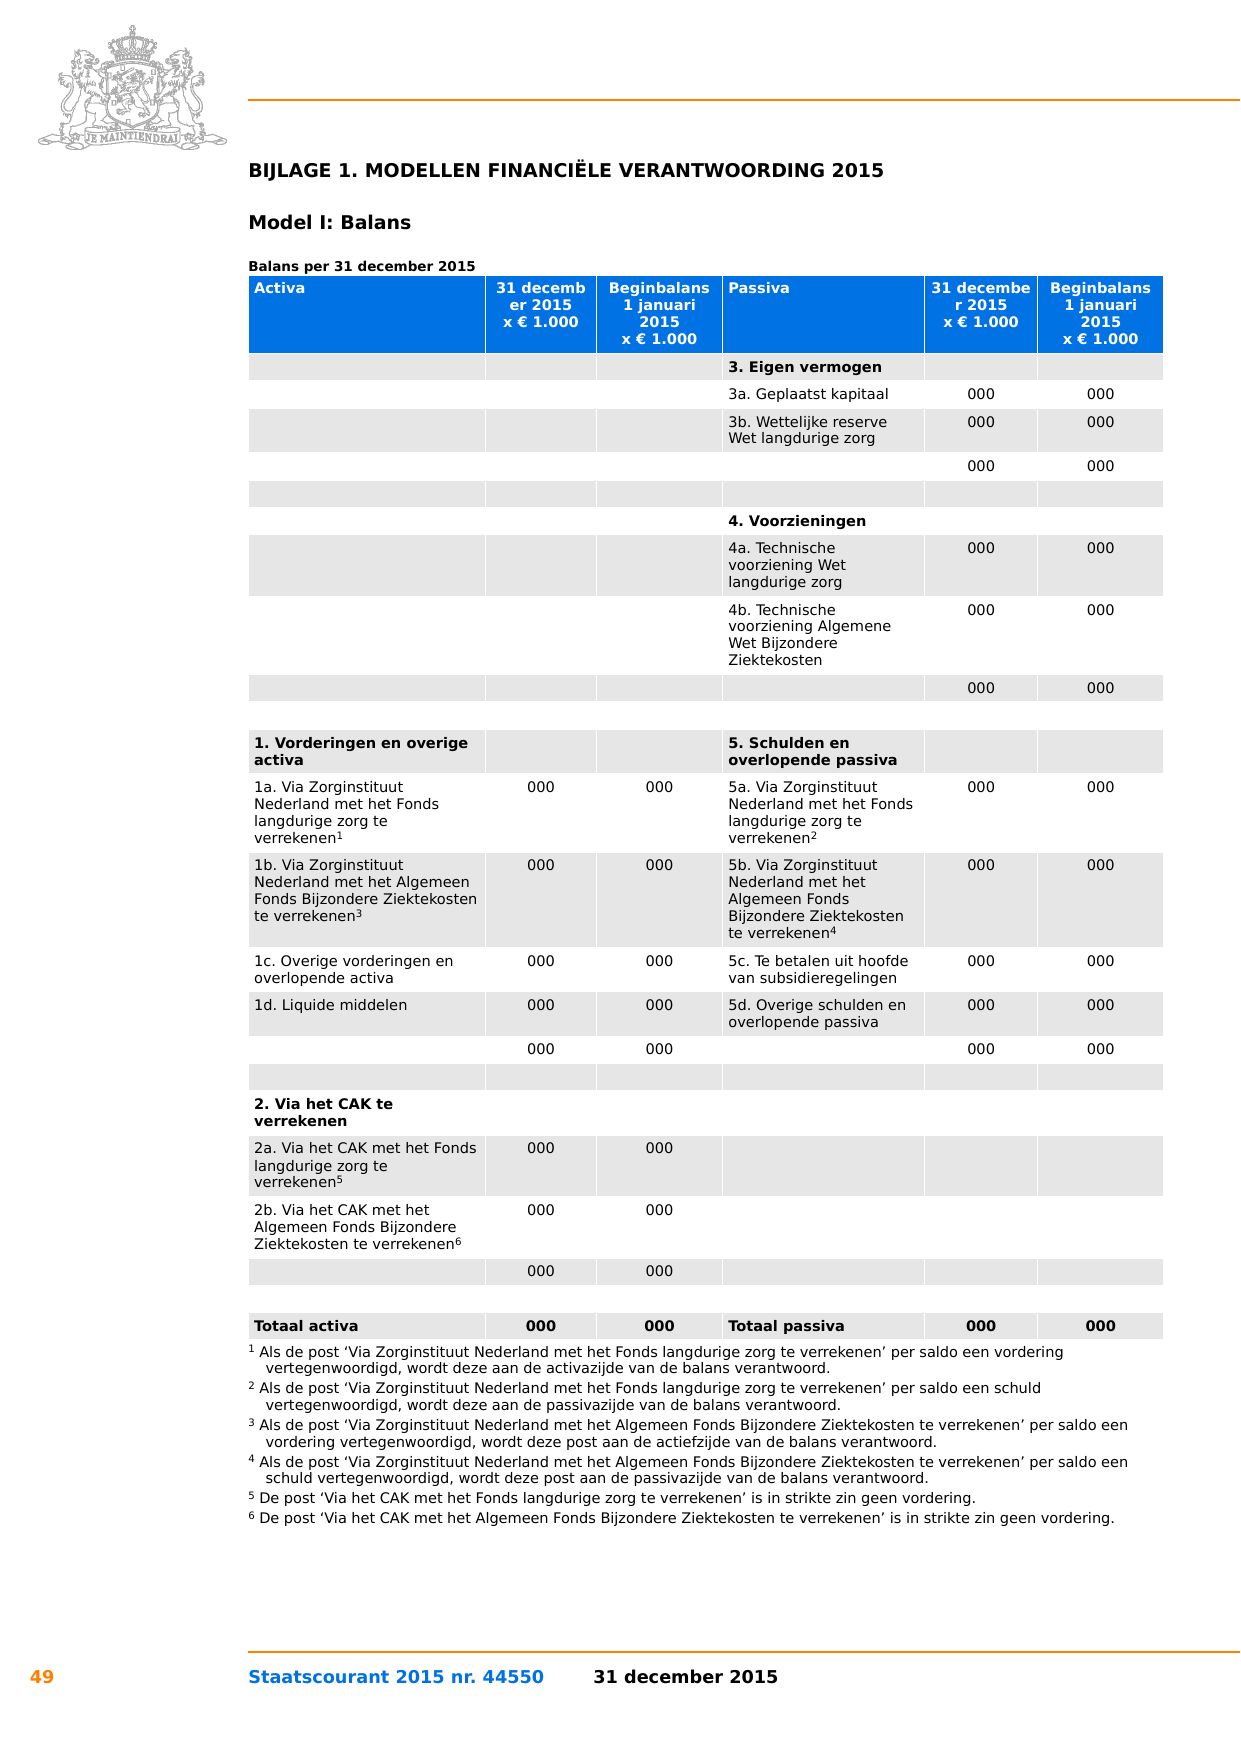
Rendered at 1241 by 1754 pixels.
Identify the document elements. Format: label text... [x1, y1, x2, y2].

table_cell 000 [486, 1197, 596, 1257]
table_cell 000 [925, 992, 1037, 1036]
table_cell 000 [597, 948, 722, 991]
table_cell [1038, 730, 1163, 773]
table_cell [925, 703, 1037, 729]
table_cell [1038, 1197, 1163, 1257]
table_cell [249, 1037, 485, 1063]
table_cell [723, 453, 924, 479]
table_cell 000 [925, 1037, 1037, 1063]
table_cell 5d. Overige schulden en overlopende passiva [723, 992, 924, 1036]
table_cell Activa [249, 276, 485, 353]
table_cell 000 [486, 992, 596, 1036]
table_cell 000 [486, 774, 596, 851]
table_cell [597, 354, 722, 380]
table_cell [249, 1259, 485, 1285]
table_cell 000 [925, 1313, 1037, 1339]
table_cell 1b. Via Zorginstituut Nederland met het Algemeen Fonds Bijzondere Ziektekosten te verrekenen3 [249, 853, 485, 947]
table_cell [723, 1091, 924, 1135]
table_cell 000 [486, 1136, 596, 1196]
table_cell 000 [1038, 1037, 1163, 1063]
table_cell [597, 508, 722, 534]
table_cell [249, 508, 485, 534]
table_cell [486, 1064, 596, 1090]
table_cell [925, 730, 1037, 773]
table_cell 000 [597, 992, 722, 1036]
table_cell [486, 508, 596, 534]
table_cell 000 [1038, 948, 1163, 991]
table_cell [486, 597, 596, 674]
table_cell [723, 1037, 924, 1063]
table_cell [597, 481, 722, 507]
table_cell 000 [925, 535, 1037, 596]
table_cell 000 [1038, 453, 1163, 479]
table_cell 3a. Geplaatst kapitaal [723, 381, 924, 408]
table_cell 000 [597, 1197, 722, 1257]
table_cell 1 Als de post ‘Via Zorginstituut Nederland met het Fonds langdurige zorg te verrekenen’ per saldo een vordering vertegenwoordigd, wordt deze aan de activazijde van de balans verantwoord. 2 Als de post ‘Via Zorginstituut Nederland met het Fonds langdurige zorg te verrekenen’ per saldo een schuld vertegenwoordigd, wordt deze aan de passivazijde van de balans verantwoord. 3 Als de post ‘Via Zorginstituut Nederland met het Algemeen Fonds Bijzondere Ziektekosten te verrekenen’ per saldo een vordering vertegenwoordigd, wordt deze post aan de actiefzijde van de balans verantwoord. 4 Als de post ‘Via Zorginstituut Nederland met het Algemeen Fonds Bijzondere Ziektekosten te verrekenen’ per saldo een schuld vertegenwoordigd, wordt deze post aan de passivazijde van de balans verantwoord. 5 De post ‘Via het CAK met het Fonds langdurige zorg te verrekenen’ is in strikte zin geen vordering. 6 De post ‘Via het CAK met het Algemeen Fonds Bijzondere Ziektekosten te verrekenen’ is in strikte zin geen vordering. [248, 1341, 1163, 1527]
table_cell Totaal passiva [723, 1313, 924, 1339]
table_cell 3. Eigen vermogen [723, 354, 924, 380]
table_cell [597, 1064, 722, 1090]
table_cell 000 [597, 774, 722, 851]
table_cell [486, 535, 596, 596]
table_cell 000 [1038, 535, 1163, 596]
table_cell [597, 409, 722, 452]
table_cell [486, 703, 596, 729]
table_cell [249, 703, 485, 729]
table_cell 000 [486, 1037, 596, 1063]
table_cell [1038, 481, 1163, 507]
table_cell [597, 730, 722, 773]
table_cell [723, 1259, 924, 1285]
table_cell 31 december 2015 x € 1.000 [925, 276, 1037, 353]
table_cell 000 [925, 853, 1037, 947]
table_cell 1. Vorderingen en overige activa [249, 730, 485, 773]
table_cell 4a. Technische voorziening Wet langdurige zorg [723, 535, 924, 596]
table_cell [249, 381, 485, 408]
table_cell [1038, 508, 1163, 534]
table_cell 000 [1038, 409, 1163, 452]
table_cell [249, 409, 485, 452]
table_cell 000 [486, 1259, 596, 1285]
table_cell 000 [1038, 774, 1163, 851]
table_cell [723, 675, 924, 701]
table_cell [723, 1197, 924, 1257]
table_cell [597, 381, 722, 408]
table_cell [723, 1286, 924, 1312]
table_cell [249, 481, 485, 507]
table_cell [1038, 1091, 1163, 1135]
table_cell 000 [597, 1313, 722, 1339]
table_cell 000 [925, 948, 1037, 991]
table_cell [925, 1286, 1037, 1312]
table_cell 000 [1038, 992, 1163, 1036]
table_cell [1038, 703, 1163, 729]
table_cell 000 [1038, 675, 1163, 701]
table_cell 1d. Liquide middelen [249, 992, 485, 1036]
table_cell [723, 481, 924, 507]
table_cell [249, 535, 485, 596]
table_cell 000 [486, 948, 596, 991]
table_cell [486, 730, 596, 773]
table_cell [249, 597, 485, 674]
table_cell 000 [597, 1259, 722, 1285]
table_cell 5a. Via Zorginstituut Nederland met het Fonds langdurige zorg te verrekenen2 [723, 774, 924, 851]
table_cell 000 [925, 409, 1037, 452]
table_cell 4. Voorzieningen [723, 508, 924, 534]
table_cell [486, 481, 596, 507]
table_cell [925, 1064, 1037, 1090]
table_cell [723, 1064, 924, 1090]
table_cell [1038, 354, 1163, 380]
table_cell [249, 675, 485, 701]
table_cell [486, 381, 596, 408]
table_cell 000 [597, 1136, 722, 1196]
table_cell [597, 1091, 722, 1135]
table_cell [925, 1091, 1037, 1135]
table_cell 000 [486, 853, 596, 947]
table_cell Totaal activa [249, 1313, 485, 1339]
table_cell [597, 535, 722, 596]
table_cell [925, 354, 1037, 380]
table_cell 000 [925, 453, 1037, 479]
table_cell [486, 1286, 596, 1312]
table_cell 2b. Via het CAK met het Algemeen Fonds Bijzondere Ziektekosten te verrekenen6 [249, 1197, 485, 1257]
table_cell [249, 1286, 485, 1312]
table_cell Beginbalans 1 januari 2015 x € 1.000 [1038, 276, 1163, 353]
table_cell [925, 1136, 1037, 1196]
table_cell 1c. Overige vorderingen en overlopende activa [249, 948, 485, 991]
table_cell [1038, 1136, 1163, 1196]
table_cell 000 [1038, 1313, 1163, 1339]
table_cell 000 [925, 597, 1037, 674]
table_cell 31 december 2015 x € 1.000 [486, 276, 596, 353]
table_cell 000 [1038, 853, 1163, 947]
table_cell 5c. Te betalen uit hoofde van subsidieregelingen [723, 948, 924, 991]
table_cell [925, 1259, 1037, 1285]
table_header Balans per 31 december 2015 [248, 259, 1163, 274]
table_cell 000 [925, 774, 1037, 851]
table_cell [486, 453, 596, 479]
table_cell [925, 508, 1037, 534]
subtitle BIJLAGE 1. MODELLEN FINANCIËLE VERANTWOORDING 2015 [248, 160, 1163, 182]
table_cell Passiva [723, 276, 924, 353]
table_cell [1038, 1286, 1163, 1312]
table_cell 2. Via het CAK te verrekenen [249, 1091, 485, 1135]
table_cell 5. Schulden en overlopende passiva [723, 730, 924, 773]
table_cell 000 [925, 675, 1037, 701]
table_cell 3b. Wettelijke reserve Wet langdurige zorg [723, 409, 924, 452]
subtitle Model I: Balans [248, 212, 1163, 234]
table_cell 1a. Via Zorginstituut Nederland met het Fonds langdurige zorg te verrekenen1 [249, 774, 485, 851]
table_cell [597, 675, 722, 701]
table_cell 000 [1038, 381, 1163, 408]
table_cell [723, 703, 924, 729]
table_cell [723, 1136, 924, 1196]
table_cell [1038, 1259, 1163, 1285]
table_cell 000 [1038, 597, 1163, 674]
table_cell 2a. Via het CAK met het Fonds langdurige zorg te verrekenen5 [249, 1136, 485, 1196]
table_cell [486, 1091, 596, 1135]
table_cell [249, 453, 485, 479]
table_cell [597, 1286, 722, 1312]
table_cell 000 [597, 1037, 722, 1063]
table_cell 000 [597, 853, 722, 947]
table_cell [249, 354, 485, 380]
table_cell [925, 1197, 1037, 1257]
table_cell [1038, 1064, 1163, 1090]
table_cell [925, 481, 1037, 507]
table_cell 000 [486, 1313, 596, 1339]
table_cell [249, 1064, 485, 1090]
table_cell [486, 354, 596, 380]
table_cell 4b. Technische voorziening Algemene Wet Bijzondere Ziektekosten [723, 597, 924, 674]
table_cell [597, 453, 722, 479]
table_cell [486, 675, 596, 701]
table_cell [486, 409, 596, 452]
table_cell 5b. Via Zorginstituut Nederland met het Algemeen Fonds Bijzondere Ziektekosten te verrekenen4 [723, 853, 924, 947]
table_cell [597, 703, 722, 729]
table_cell 000 [925, 381, 1037, 408]
table_cell [597, 597, 722, 674]
table_cell Beginbalans 1 januari 2015 x € 1.000 [597, 276, 722, 353]
picture [38, 25, 227, 150]
